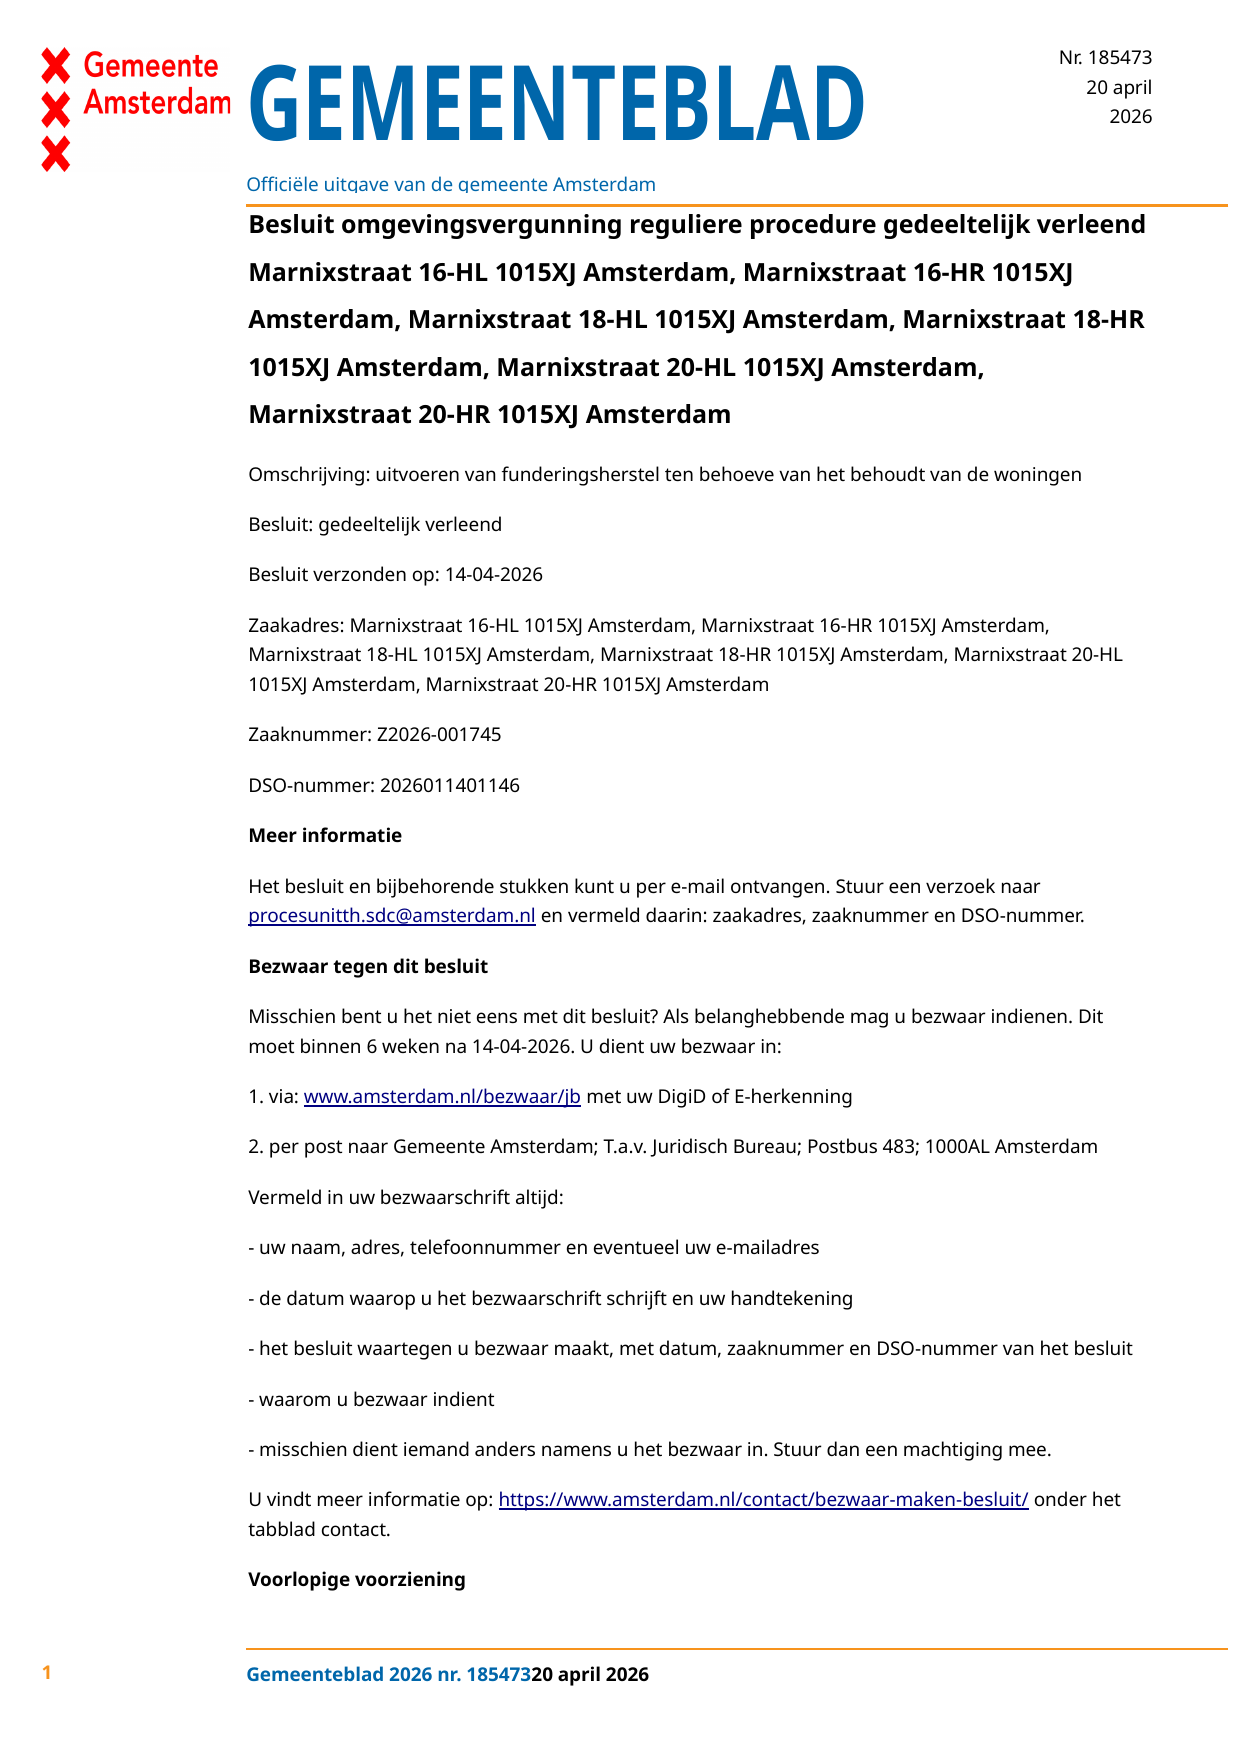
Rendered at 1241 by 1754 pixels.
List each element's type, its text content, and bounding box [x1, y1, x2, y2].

picture [41, 47, 231, 172]
text Zaaknummer: Z2026-001745 [248, 722, 1152, 747]
text 1. via: www.amsterdam.nl/bezwaar/jb met uw DigiD of E-herkenning [248, 1083, 1152, 1109]
text Voorlopige voorziening [248, 1567, 1152, 1592]
text DSO-nummer: 2026011401146 [248, 772, 1152, 798]
text Besluit omgevingsvergunning reguliere procedure gedeeltelijk verleend Marnixstraat 16-HL 1015XJ Amsterdam, Marnixstraat 16-HR 1015XJ Amsterdam, Marnixstraat 18-HL 1015XJ Amsterdam, Marnixstraat 18-HR 1015XJ Amsterdam, Marnixstraat 20-HL 1015XJ Amsterdam, Marnixstraat 20-HR 1015XJ Amsterdam [248, 207, 1152, 431]
text U vindt meer informatie op: https://www.amsterdam.nl/contact/bezwaar-maken-besluit/ onder het tabblad contact. [248, 1487, 1152, 1542]
text Misschien bent u het niet eens met dit besluit? Als belanghebbende mag u bezwaar indienen. Dit moet binnen 6 weken na 14-04-2026. U dient uw bezwaar in: [248, 1003, 1152, 1058]
text - uw naam, adres, telefoonnummer en eventueel uw e-mailadres [248, 1234, 1152, 1260]
text Vermeld in uw bezwaarschrift altijd: [248, 1184, 1152, 1210]
text Bezwaar tegen dit besluit [248, 953, 1152, 978]
text Zaakadres: Marnixstraat 16-HL 1015XJ Amsterdam, Marnixstraat 16-HR 1015XJ Amsterdam, Marnixstraat 18-HL 1015XJ Amsterdam, Marnixstraat 18-HR 1015XJ Amsterdam, Marnixstraat 20-HL 1015XJ Amsterdam, Marnixstraat 20-HR 1015XJ Amsterdam [248, 612, 1152, 697]
text Meer informatie [248, 822, 1152, 848]
text - waarom u bezwaar indient [248, 1386, 1152, 1411]
text Omschrijving: uitvoeren van funderingsherstel ten behoeve van het behoudt van de woningen [248, 461, 1152, 486]
text - het besluit waartegen u bezwaar maakt, met datum, zaaknummer en DSO-nummer van het besluit [248, 1335, 1152, 1361]
text 2. per post naar Gemeente Amsterdam; T.a.v. Juridisch Bureau; Postbus 483; 1000AL Amsterdam [248, 1134, 1152, 1159]
text - de datum waarop u het bezwaarschrift schrijft en uw handtekening [248, 1285, 1152, 1311]
text Besluit verzonden op: 14-04-2026 [248, 562, 1152, 587]
text Besluit: gedeeltelijk verleend [248, 511, 1152, 537]
text - misschien dient iemand anders namens u het bezwaar in. Stuur dan een machtiging mee. [248, 1436, 1152, 1462]
text Het besluit en bijbehorende stukken kunt u per e-mail ontvangen. Stuur een verzoek naar procesunitth.sdc@amsterdam.nl en vermeld daarin: zaakadres, zaaknummer en DSO-nummer. [248, 873, 1152, 928]
